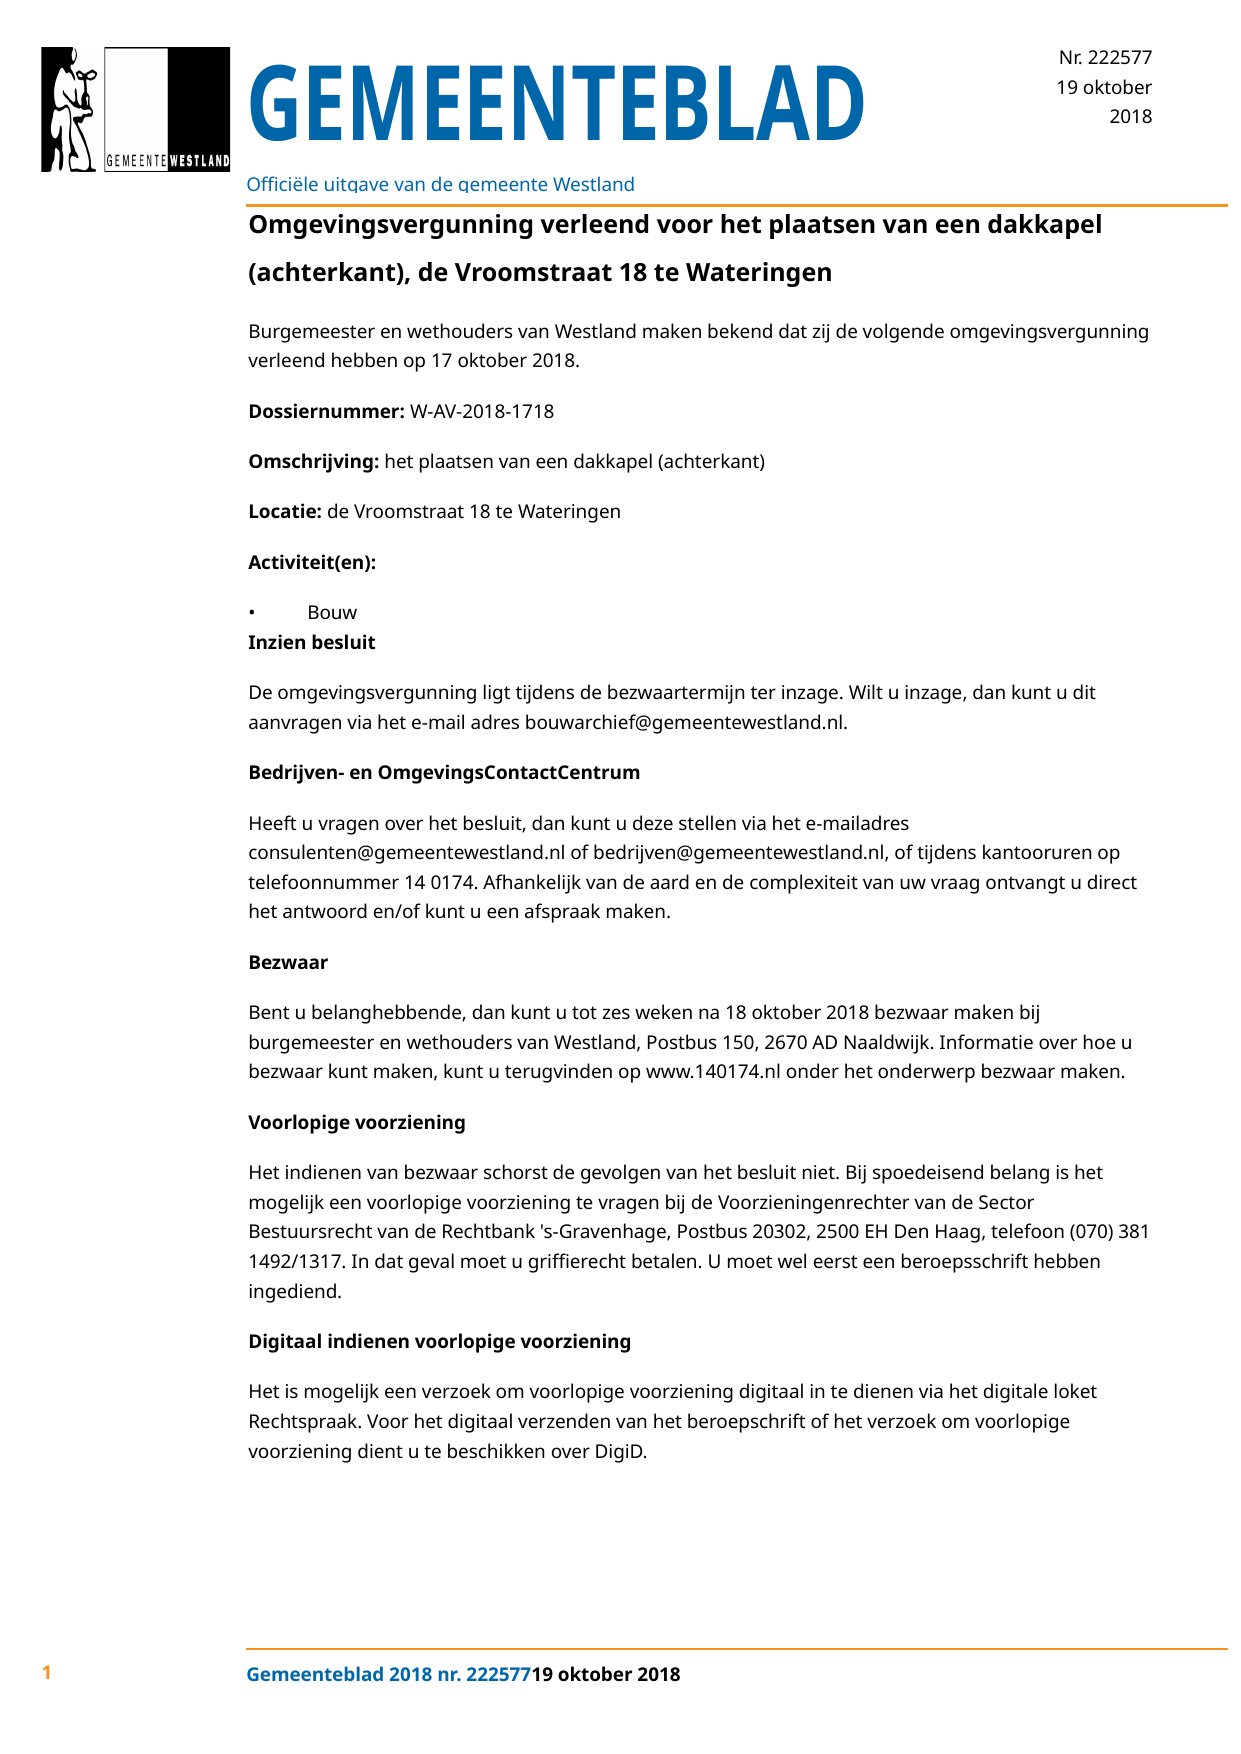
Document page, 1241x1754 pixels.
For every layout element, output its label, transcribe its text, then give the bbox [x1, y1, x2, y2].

text Heeft u vragen over het besluit, dan kunt u deze stellen via het e-mailadres consulenten@gemeentewestland.nl of bedrijven@gemeentewestland.nl, of tijdens kantooruren op telefoonnummer 14 0174. Afhankelijk van de aard en de complexiteit van uw vraag ontvangt u direct het antwoord en/of kunt u een afspraak maken. [248, 810, 1152, 924]
list Bouw [248, 599, 1152, 625]
text Het indienen van bezwaar schorst de gevolgen van het besluit niet. Bij spoedeisend belang is het mogelijk een voorlopige voorziening te vragen bij de Voorzieningenrechter van de Sector Bestuursrecht van de Rechtbank 's-Gravenhage, Postbus 20302, 2500 EH Den Haag, telefoon (070) 381 1492/1317. In dat geval moet u griffierecht betalen. U moet wel eerst een beroepsschrift hebben ingediend. [248, 1159, 1152, 1304]
text De omgevingsvergunning ligt tijdens de bezwaartermijn ter inzage. Wilt u inzage, dan kunt u dit aanvragen via het e-mail adres bouwarchief@gemeentewestland.nl. [248, 679, 1152, 735]
text Voorlopige voorziening [248, 1109, 1152, 1135]
text Omgevingsvergunning verleend voor het plaatsen van een dakkapel (achterkant), de Vroomstraat 18 te Wateringen [248, 207, 1152, 288]
text Locatie: de Vroomstraat 18 te Wateringen [248, 499, 1152, 524]
text Dossiernummer: W-AV-2018-1718 [248, 398, 1152, 424]
text Burgemeester en wethouders van Westland maken bekend dat zij de volgende omgevingsvergunning verleend hebben op 17 oktober 2018. [248, 318, 1152, 373]
text Bezwaar [248, 949, 1152, 975]
text Digitaal indienen voorlopige voorziening [248, 1328, 1152, 1354]
text Bent u belanghebbende, dan kunt u tot zes weken na 18 oktober 2018 bezwaar maken bij burgemeester en wethouders van Westland, Postbus 150, 2670 AD Naaldwijk. Informatie over hoe u bezwaar kunt maken, kunt u terugvinden op www.140174.nl onder het onderwerp bezwaar maken. [248, 999, 1152, 1084]
picture [41, 47, 231, 172]
text Het is mogelijk een verzoek om voorlopige voorziening digitaal in te dienen via het digitale loket Rechtspraak. Voor het digitaal verzenden van het beroepschrift of het verzoek om voorlopige voorziening dient u te beschikken over DigiD. [248, 1379, 1152, 1464]
text Inzien besluit [248, 629, 1152, 655]
text Activiteit(en): [248, 549, 1152, 575]
text Omschrijving: het plaatsen van een dakkapel (achterkant) [248, 448, 1152, 474]
text Bedrijven- en OmgevingsContactCentrum [248, 759, 1152, 785]
